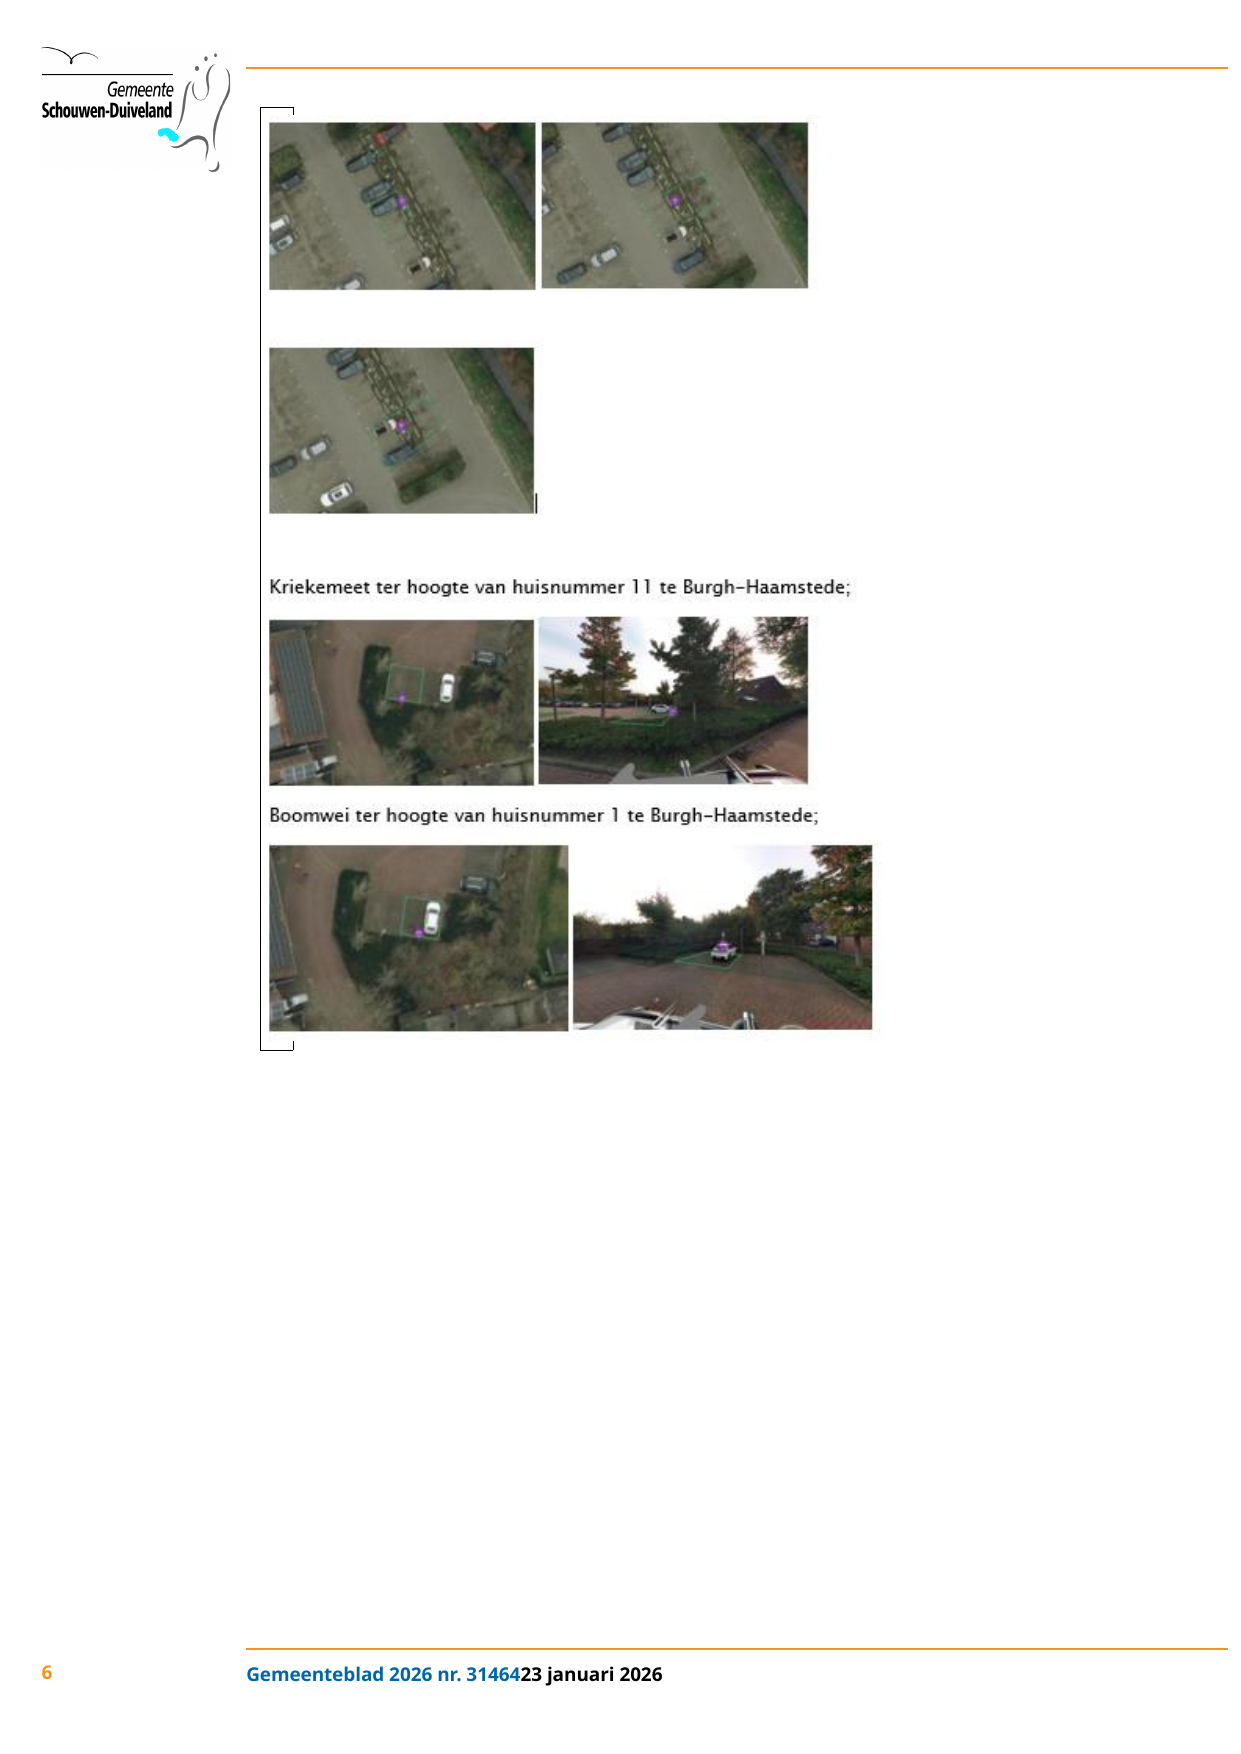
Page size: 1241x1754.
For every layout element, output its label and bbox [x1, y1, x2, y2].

picture [41, 47, 231, 172]
picture [268, 115, 885, 1041]
